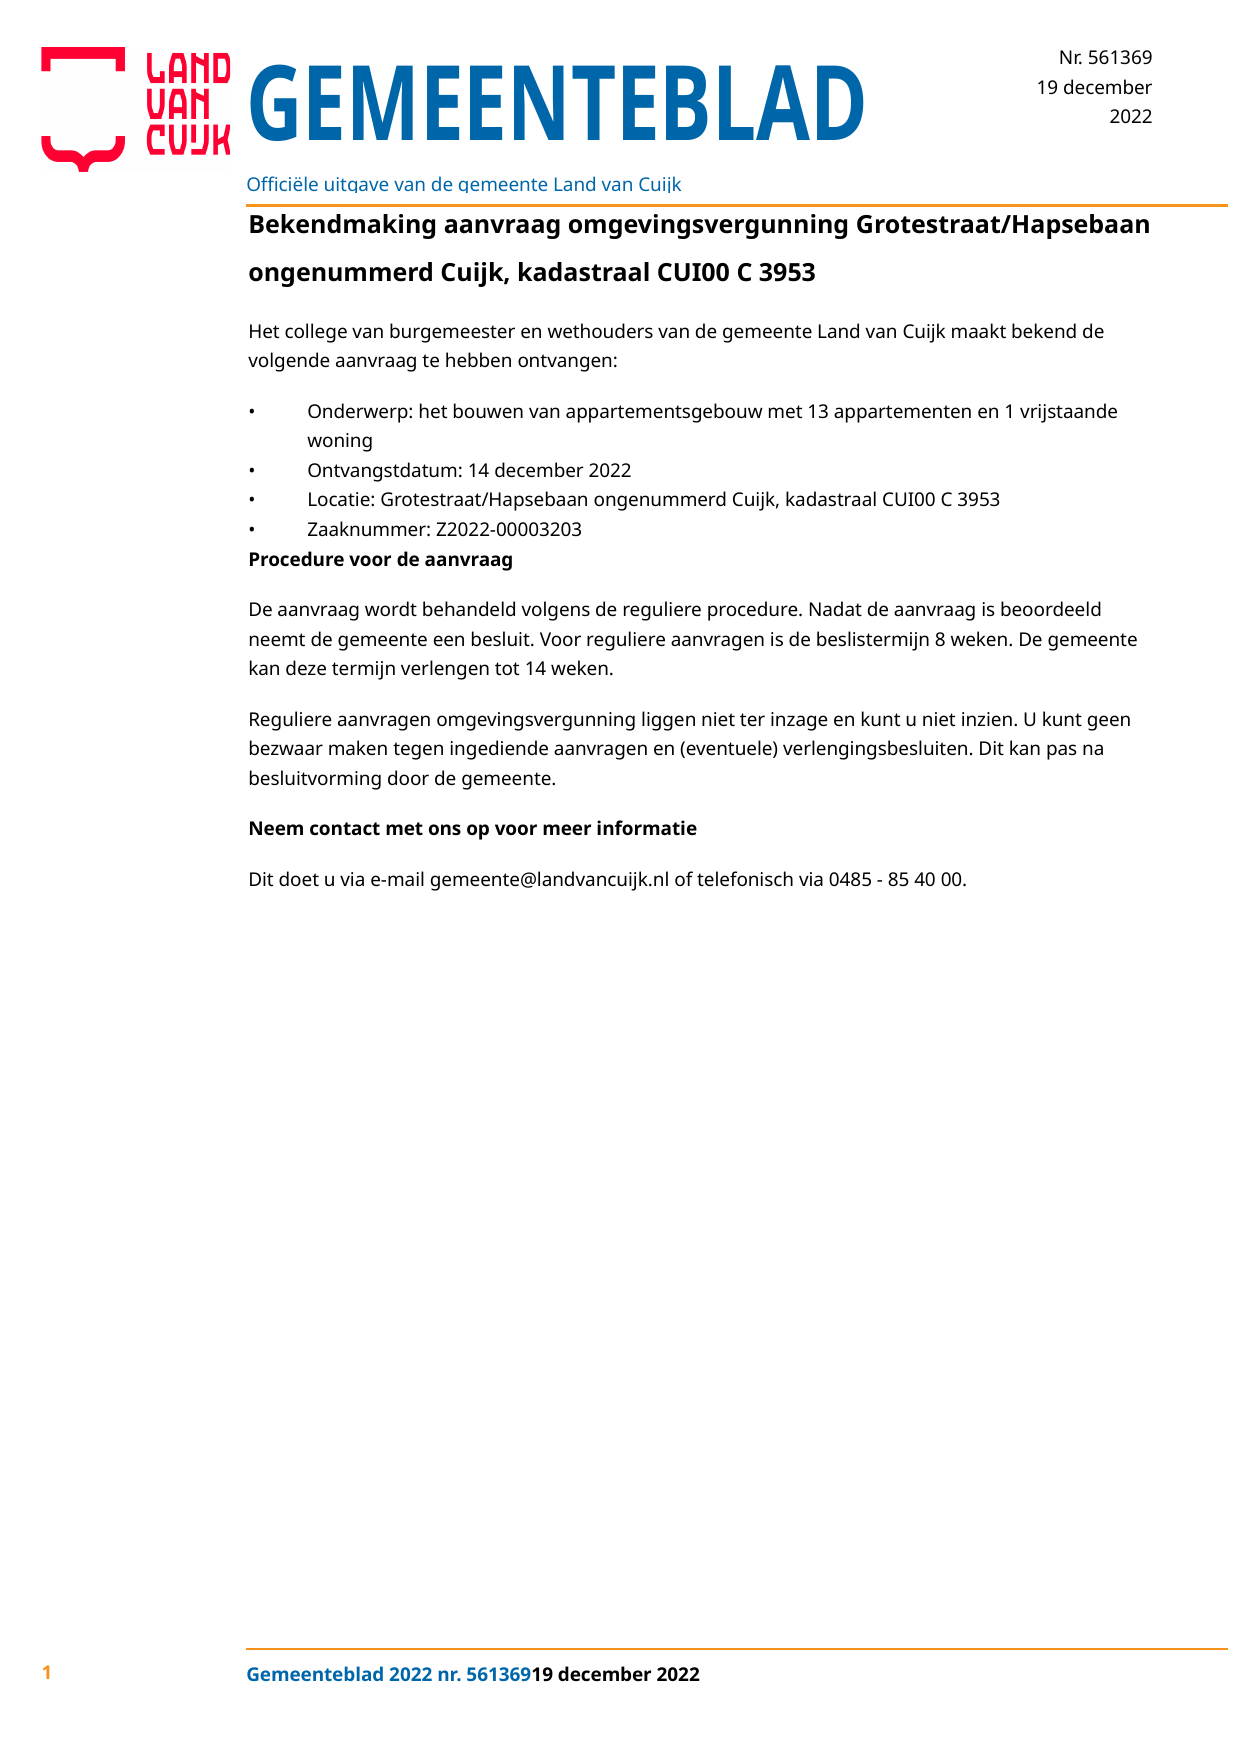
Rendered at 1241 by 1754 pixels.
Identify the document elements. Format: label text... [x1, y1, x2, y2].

text Bekendmaking aanvraag omgevingsvergunning Grotestraat/Hapsebaan ongenummerd Cuijk, kadastraal CUI00 C 3953 [248, 207, 1152, 288]
text Procedure voor de aanvraag [248, 546, 1152, 572]
list Onderwerp: het bouwen van appartementsgebouw met 13 appartementen en 1 vrijstaande woning [248, 398, 1152, 453]
text Reguliere aanvragen omgevingsvergunning liggen niet ter inzage en kunt u niet inzien. U kunt geen bezwaar maken tegen ingediende aanvragen en (eventuele) verlengingsbesluiten. Dit kan pas na besluitvorming door de gemeente. [248, 706, 1152, 791]
text Het college van burgemeester en wethouders van de gemeente Land van Cuijk maakt bekend de volgende aanvraag te hebben ontvangen: [248, 318, 1152, 373]
list Zaaknummer: Z2022-00003203 [248, 516, 1152, 542]
text Dit doet u via e-mail gemeente@landvancuijk.nl of telefonisch via 0485 - 85 40 00. [248, 866, 1152, 892]
list Locatie: Grotestraat/Hapsebaan ongenummerd Cuijk, kadastraal CUI00 C 3953 [248, 487, 1152, 512]
list Ontvangstdatum: 14 december 2022 [248, 457, 1152, 483]
picture [41, 47, 231, 172]
text Neem contact met ons op voor meer informatie [248, 815, 1152, 841]
text De aanvraag wordt behandeld volgens de reguliere procedure. Nadat de aanvraag is beoordeeld neemt de gemeente een besluit. Voor reguliere aanvragen is de beslistermijn 8 weken. De gemeente kan deze termijn verlengen tot 14 weken. [248, 596, 1152, 681]
